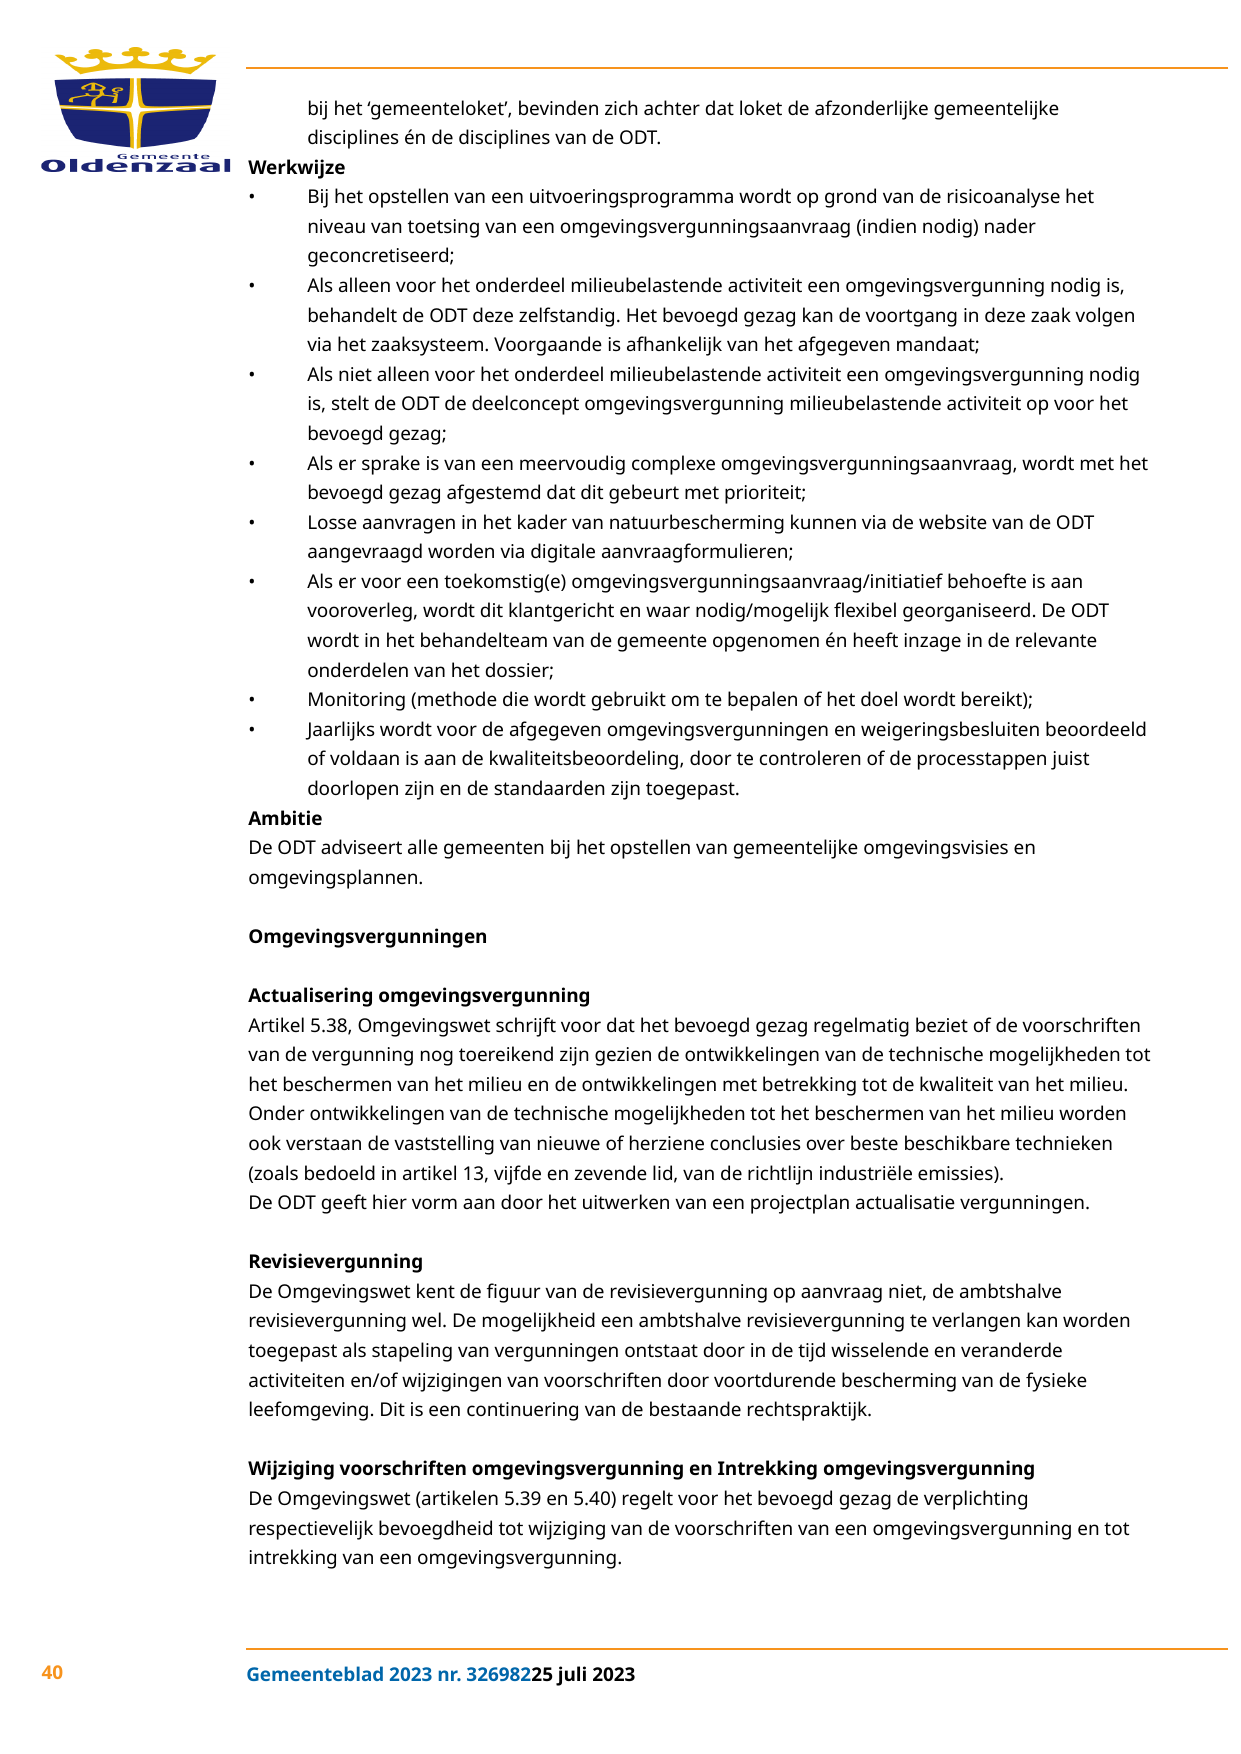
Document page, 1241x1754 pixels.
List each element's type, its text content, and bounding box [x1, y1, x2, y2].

text De ODT adviseert alle gemeenten bij het opstellen van gemeentelijke omgevingsvisies en omgevingsplannen. [248, 834, 1152, 890]
picture [41, 47, 231, 172]
text Omgevingsvergunningen [248, 923, 1152, 949]
text De ODT geeft hier vorm aan door het uitwerken van een projectplan actualisatie vergunningen. [248, 1189, 1152, 1215]
list Monitoring (methode die wordt gebruikt om te bepalen of het doel wordt bereikt); [248, 686, 1152, 712]
text De Omgevingswet (artikelen 5.39 en 5.40) regelt voor het bevoegd gezag de verplichting respectievelijk bevoegdheid tot wijziging van de voorschriften van een omgevingsvergunning en tot intrekking van een omgevingsvergunning. [248, 1485, 1152, 1570]
list Als er sprake is van een meervoudig complexe omgevingsvergunningsaanvraag, wordt met het bevoegd gezag afgestemd dat dit gebeurt met prioriteit; [248, 450, 1152, 505]
text Artikel 5.38, Omgevingswet schrijft voor dat het bevoegd gezag regelmatig beziet of de voorschriften van de vergunning nog toereikend zijn gezien de ontwikkelingen van de technische mogelijkheden tot het beschermen van het milieu en de ontwikkelingen met betrekking tot de kwaliteit van het milieu. Onder ontwikkelingen van de technische mogelijkheden tot het beschermen van het milieu worden ook verstaan de vaststelling van nieuwe of herziene conclusies over beste beschikbare technieken (zoals bedoeld in artikel 13, vijfde en zevende lid, van de richtlijn industriële emissies). [248, 1012, 1152, 1186]
list bij het ‘gemeenteloket’, bevinden zich achter dat loket de afzonderlijke gemeentelijke disciplines én de disciplines van de ODT. [248, 95, 1152, 150]
text Revisievergunning [248, 1248, 1152, 1274]
text Actualisering omgevingsvergunning [248, 982, 1152, 1008]
text Ambitie [248, 805, 1152, 831]
text Wijziging voorschriften omgevingsvergunning en Intrekking omgevingsvergunning [248, 1456, 1152, 1481]
text De Omgevingswet kent de figuur van de revisievergunning op aanvraag niet, de ambtshalve revisievergunning wel. De mogelijkheid een ambtshalve revisievergunning te verlangen kan worden toegepast als stapeling van vergunningen ontstaat door in de tijd wisselende en veranderde activiteiten en/of wijzigingen van voorschriften door voortdurende bescherming van de fysieke leefomgeving. Dit is een continuering van de bestaande rechtspraktijk. [248, 1278, 1152, 1422]
list Als niet alleen voor het onderdeel milieubelastende activiteit een omgevingsvergunning nodig is, stelt de ODT de deelconcept omgevingsvergunning milieubelastende activiteit op voor het bevoegd gezag; [248, 361, 1152, 446]
list Bij het opstellen van een uitvoeringsprogramma wordt op grond van de risicoanalyse het niveau van toetsing van een omgevingsvergunningsaanvraag (indien nodig) nader geconcretiseerd; [248, 183, 1152, 268]
list Jaarlijks wordt voor de afgegeven omgevingsvergunningen en weigeringsbesluiten beoordeeld of voldaan is aan de kwaliteitsbeoordeling, door te controleren of de processtappen juist doorlopen zijn en de standaarden zijn toegepast. [248, 716, 1152, 801]
text Werkwijze [248, 154, 1152, 180]
list Als alleen voor het onderdeel milieubelastende activiteit een omgevingsvergunning nodig is, behandelt de ODT deze zelfstandig. Het bevoegd gezag kan de voortgang in deze zaak volgen via het zaaksysteem. Voorgaande is afhankelijk van het afgegeven mandaat; [248, 272, 1152, 357]
list Als er voor een toekomstig(e) omgevingsvergunningsaanvraag/initiatief behoefte is aan vooroverleg, wordt dit klantgericht en waar nodig/mogelijk flexibel georganiseerd. De ODT wordt in het behandelteam van de gemeente opgenomen én heeft inzage in de relevante onderdelen van het dossier; [248, 568, 1152, 683]
list Losse aanvragen in het kader van natuurbescherming kunnen via de website van de ODT aangevraagd worden via digitale aanvraagformulieren; [248, 509, 1152, 564]
